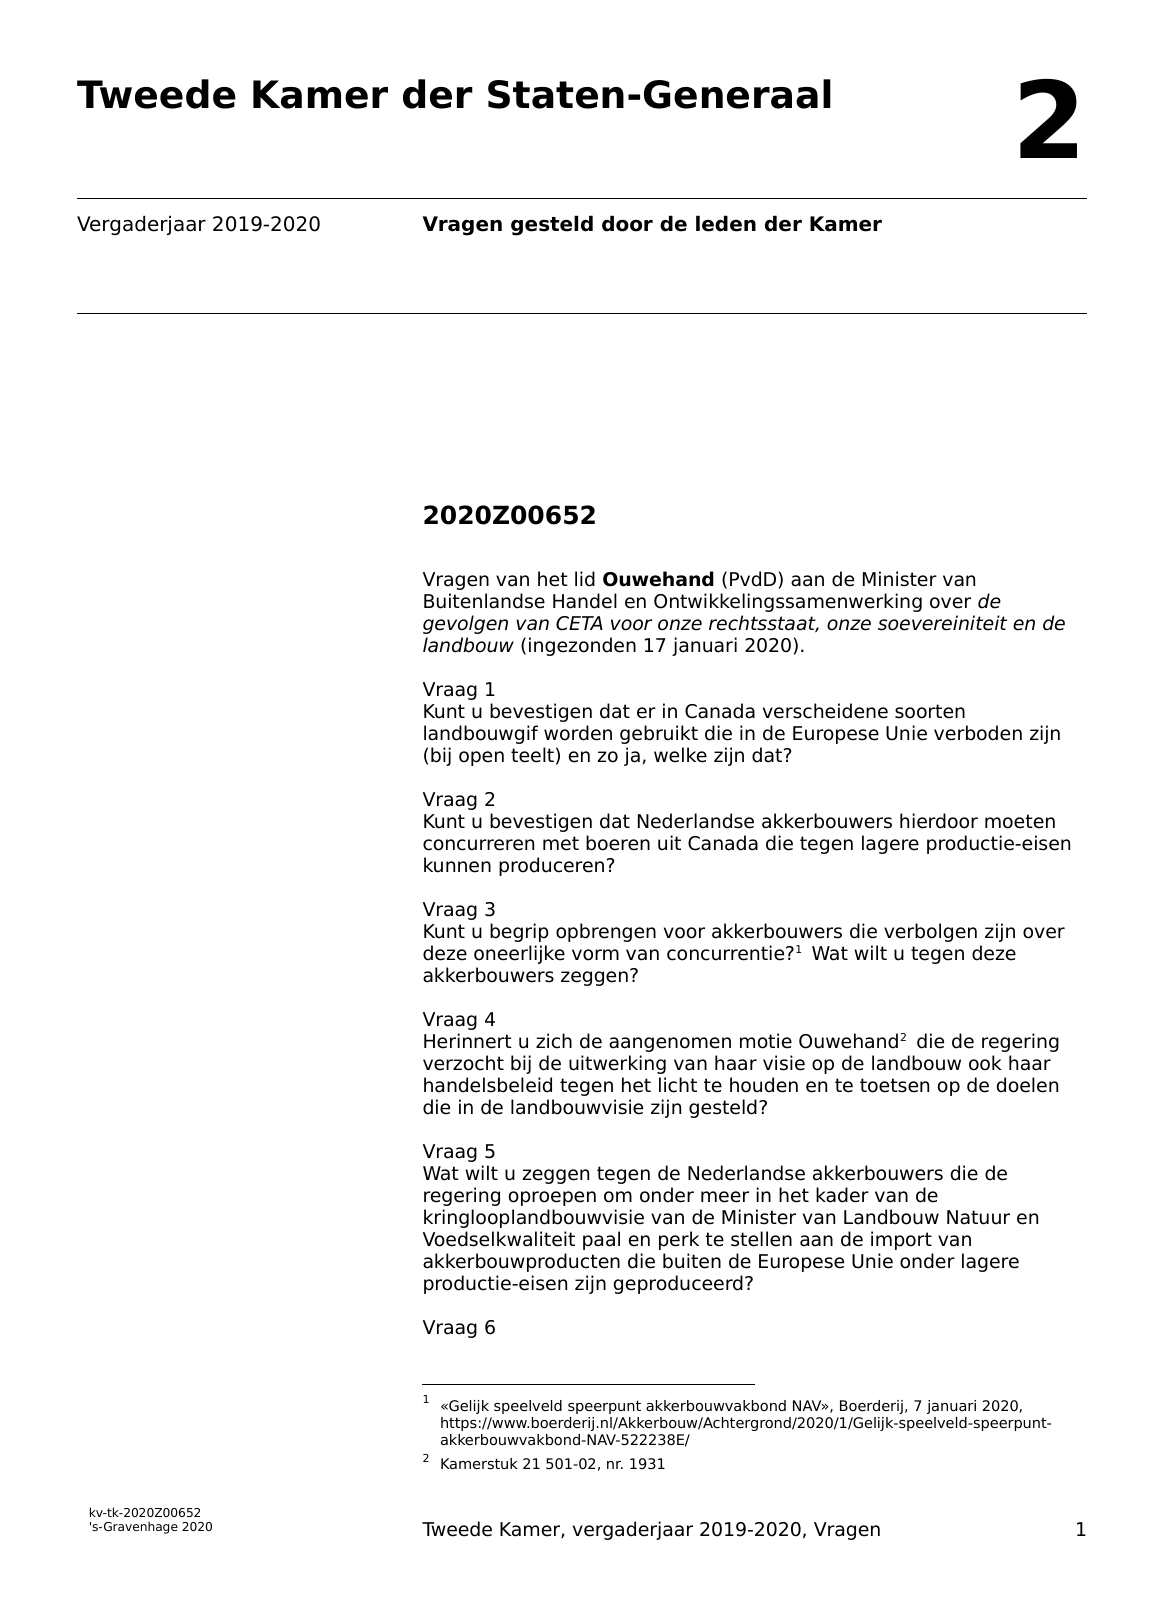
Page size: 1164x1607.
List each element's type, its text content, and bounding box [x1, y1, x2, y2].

text Vraag 4 [422, 1009, 1087, 1031]
text kv-tk-2020Z00652 [88, 1506, 323, 1520]
text Kunt u bevestigen dat Nederlandse akkerbouwers hierdoor moeten concurreren met boeren uit Canada die tegen lagere productie-eisen kunnen produceren? [422, 811, 1087, 877]
text Kamerstuk 21 501-02, nr. 1931 [422, 1452, 1087, 1474]
text Vraag 1 [422, 679, 1087, 701]
text Vraag 5 [422, 1141, 1087, 1163]
text 2020Z00652 [422, 501, 1087, 531]
table_header Tweede Kamer der Staten-Generaal [77, 59, 886, 198]
text Vraag 6 [422, 1317, 1087, 1339]
text Herinnert u zich de aangenomen motie Ouwehand die de regering verzocht bij de uitwerking van haar visie op de landbouw ook haar handelsbeleid tegen het licht te houden en te toetsen op de doelen die in de landbouwvisie zijn gesteld? [422, 1031, 1087, 1119]
text Vraag 3 [422, 899, 1087, 921]
text Kunt u begrip opbrengen voor akkerbouwers die verbolgen zijn over deze oneerlijke vorm van concurrentie? Wat wilt u tegen deze akkerbouwers zeggen? [422, 921, 1087, 987]
text «Gelijk speelveld speerpunt akkerbouwvakbond NAV», Boerderij, 7 januari 2020, https://www.boerderij.nl/Akkerbouw/Achtergrond/2020/1/Gelijk-speelveld-speerpunt-akkerbouwvakbond-NAV-522238E/ [422, 1393, 1087, 1449]
text 's-Gravenhage 2020 [88, 1520, 323, 1534]
text Vraag 2 [422, 789, 1087, 811]
table_cell Vragen gesteld door de leden der Kamer [422, 199, 1087, 313]
text Kunt u bevestigen dat er in Canada verscheidene soorten landbouwgif worden gebruikt die in de Europese Unie verboden zijn (bij open teelt) en zo ja, welke zijn dat? [422, 701, 1087, 767]
text Wat wilt u zeggen tegen de Nederlandse akkerbouwers die de regering oproepen om onder meer in het kader van de kringlooplandbouwvisie van de Minister van Landbouw Natuur en Voedselkwaliteit paal en perk te stellen aan de import van akkerbouwproducten die buiten de Europese Unie onder lagere productie-eisen zijn geproduceerd? [422, 1163, 1087, 1295]
table_header 2 [886, 59, 1087, 198]
text Vragen van het lid Ouwehand (PvdD) aan de Minister van Buitenlandse Handel en Ontwikkelingssamenwerking over de gevolgen van CETA voor onze rechtsstaat, onze soevereiniteit en de landbouw (ingezonden 17 januari 2020). [422, 569, 1087, 657]
table_cell Vergaderjaar 2019-2020 [77, 199, 422, 313]
